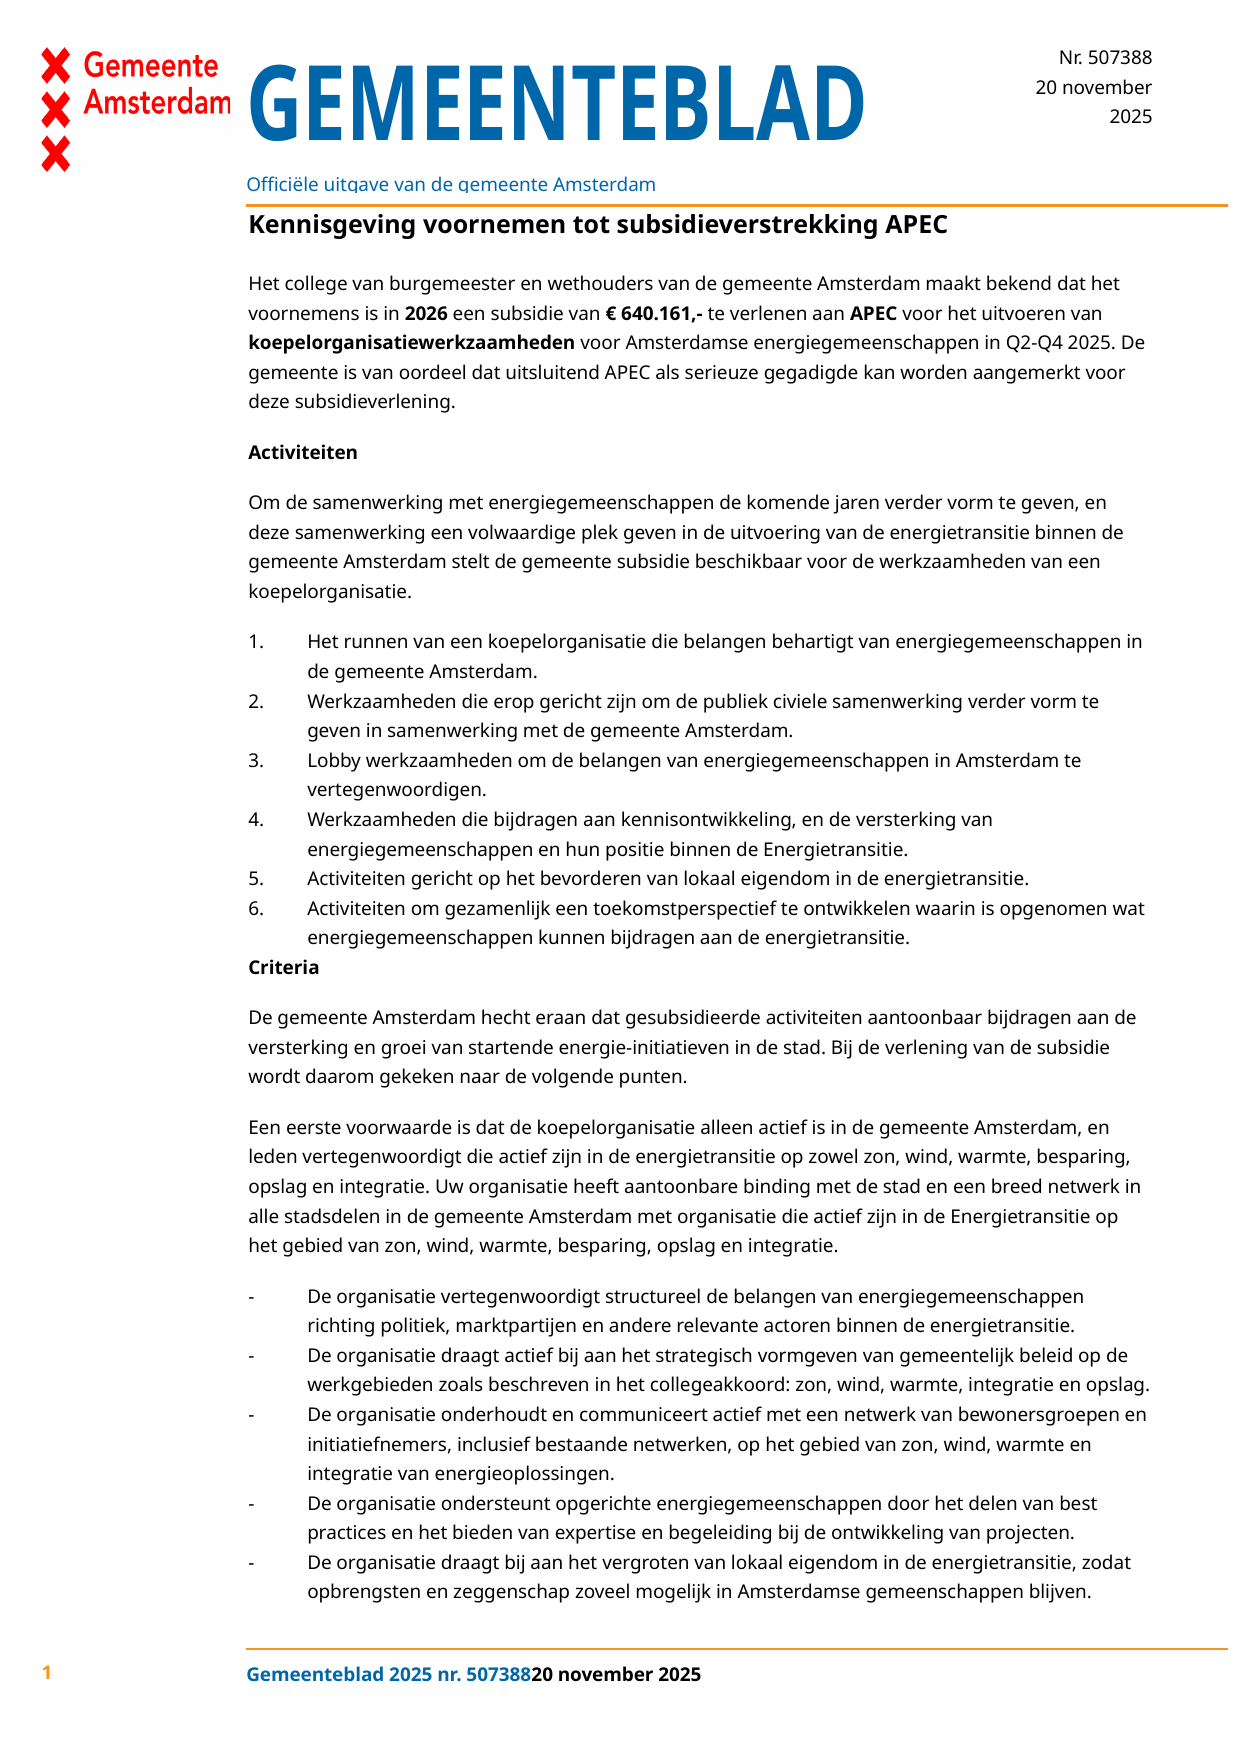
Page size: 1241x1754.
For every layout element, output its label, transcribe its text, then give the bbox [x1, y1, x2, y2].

text Een eerste voorwaarde is dat de koepelorganisatie alleen actief is in de gemeente Amsterdam, en leden vertegenwoordigt die actief zijn in de energietransitie op zowel zon, wind, warmte, besparing, opslag en integratie. Uw organisatie heeft aantoonbare binding met de stad en een breed netwerk in alle stadsdelen in de gemeente Amsterdam met organisatie die actief zijn in de Energietransitie op het gebied van zon, wind, warmte, besparing, opslag en integratie. [248, 1114, 1152, 1258]
text Kennisgeving voornemen tot subsidieverstrekking APEC [248, 207, 1152, 241]
list Activiteiten gericht op het bevorderen van lokaal eigendom in de energietransitie. [248, 865, 1152, 891]
picture [41, 47, 231, 172]
text Criteria [248, 954, 1152, 980]
text De gemeente Amsterdam hecht eraan dat gesubsidieerde activiteiten aantoonbaar bijdragen aan de versterking en groei van startende energie-initiatieven in de stad. Bij de verlening van de subsidie wordt daarom gekeken naar de volgende punten. [248, 1004, 1152, 1089]
text Het college van burgemeester en wethouders van de gemeente Amsterdam maakt bekend dat het voornemens is in 2026 een subsidie van € 640.161,- te verlenen aan APEC voor het uitvoeren van koepelorganisatiewerkzaamheden voor Amsterdamse energiegemeenschappen in Q2-Q4 2025. De gemeente is van oordeel dat uitsluitend APEC als serieuze gegadigde kan worden aangemerkt voor deze subsidieverlening. [248, 270, 1152, 414]
list Het runnen van een koepelorganisatie die belangen behartigt van energiegemeenschappen in de gemeente Amsterdam. [248, 629, 1152, 684]
list Lobby werkzaamheden om de belangen van energiegemeenschappen in Amsterdam te vertegenwoordigen. [248, 747, 1152, 802]
list Werkzaamheden die erop gericht zijn om de publiek civiele samenwerking verder vorm te geven in samenwerking met de gemeente Amsterdam. [248, 688, 1152, 743]
list Werkzaamheden die bijdragen aan kennisontwikkeling, en de versterking van energiegemeenschappen en hun positie binnen de Energietransitie. [248, 806, 1152, 861]
list De organisatie vertegenwoordigt structureel de belangen van energiegemeenschappen richting politiek, marktpartijen en andere relevante actoren binnen de energietransitie. [248, 1283, 1152, 1338]
list De organisatie draagt actief bij aan het strategisch vormgeven van gemeentelijk beleid op de werkgebieden zoals beschreven in het collegeakkoord: zon, wind, warmte, integratie en opslag. [248, 1342, 1152, 1397]
text Om de samenwerking met energiegemeenschappen de komende jaren verder vorm te geven, en deze samenwerking een volwaardige plek geven in de uitvoering van de energietransitie binnen de gemeente Amsterdam stelt de gemeente subsidie beschikbaar voor de werkzaamheden van een koepelorganisatie. [248, 489, 1152, 604]
list De organisatie draagt bij aan het vergroten van lokaal eigendom in de energietransitie, zodat opbrengsten en zeggenschap zoveel mogelijk in Amsterdamse gemeenschappen blijven. [248, 1549, 1152, 1604]
text Activiteiten [248, 439, 1152, 465]
list Activiteiten om gezamenlijk een toekomstperspectief te ontwikkelen waarin is opgenomen wat energiegemeenschappen kunnen bijdragen aan de energietransitie. [248, 895, 1152, 950]
list De organisatie onderhoudt en communiceert actief met een netwerk van bewonersgroepen en initiatiefnemers, inclusief bestaande netwerken, op het gebied van zon, wind, warmte en integratie van energieoplossingen. [248, 1401, 1152, 1486]
list De organisatie ondersteunt opgerichte energiegemeenschappen door het delen van best practices en het bieden van expertise en begeleiding bij de ontwikkeling van projecten. [248, 1490, 1152, 1545]
